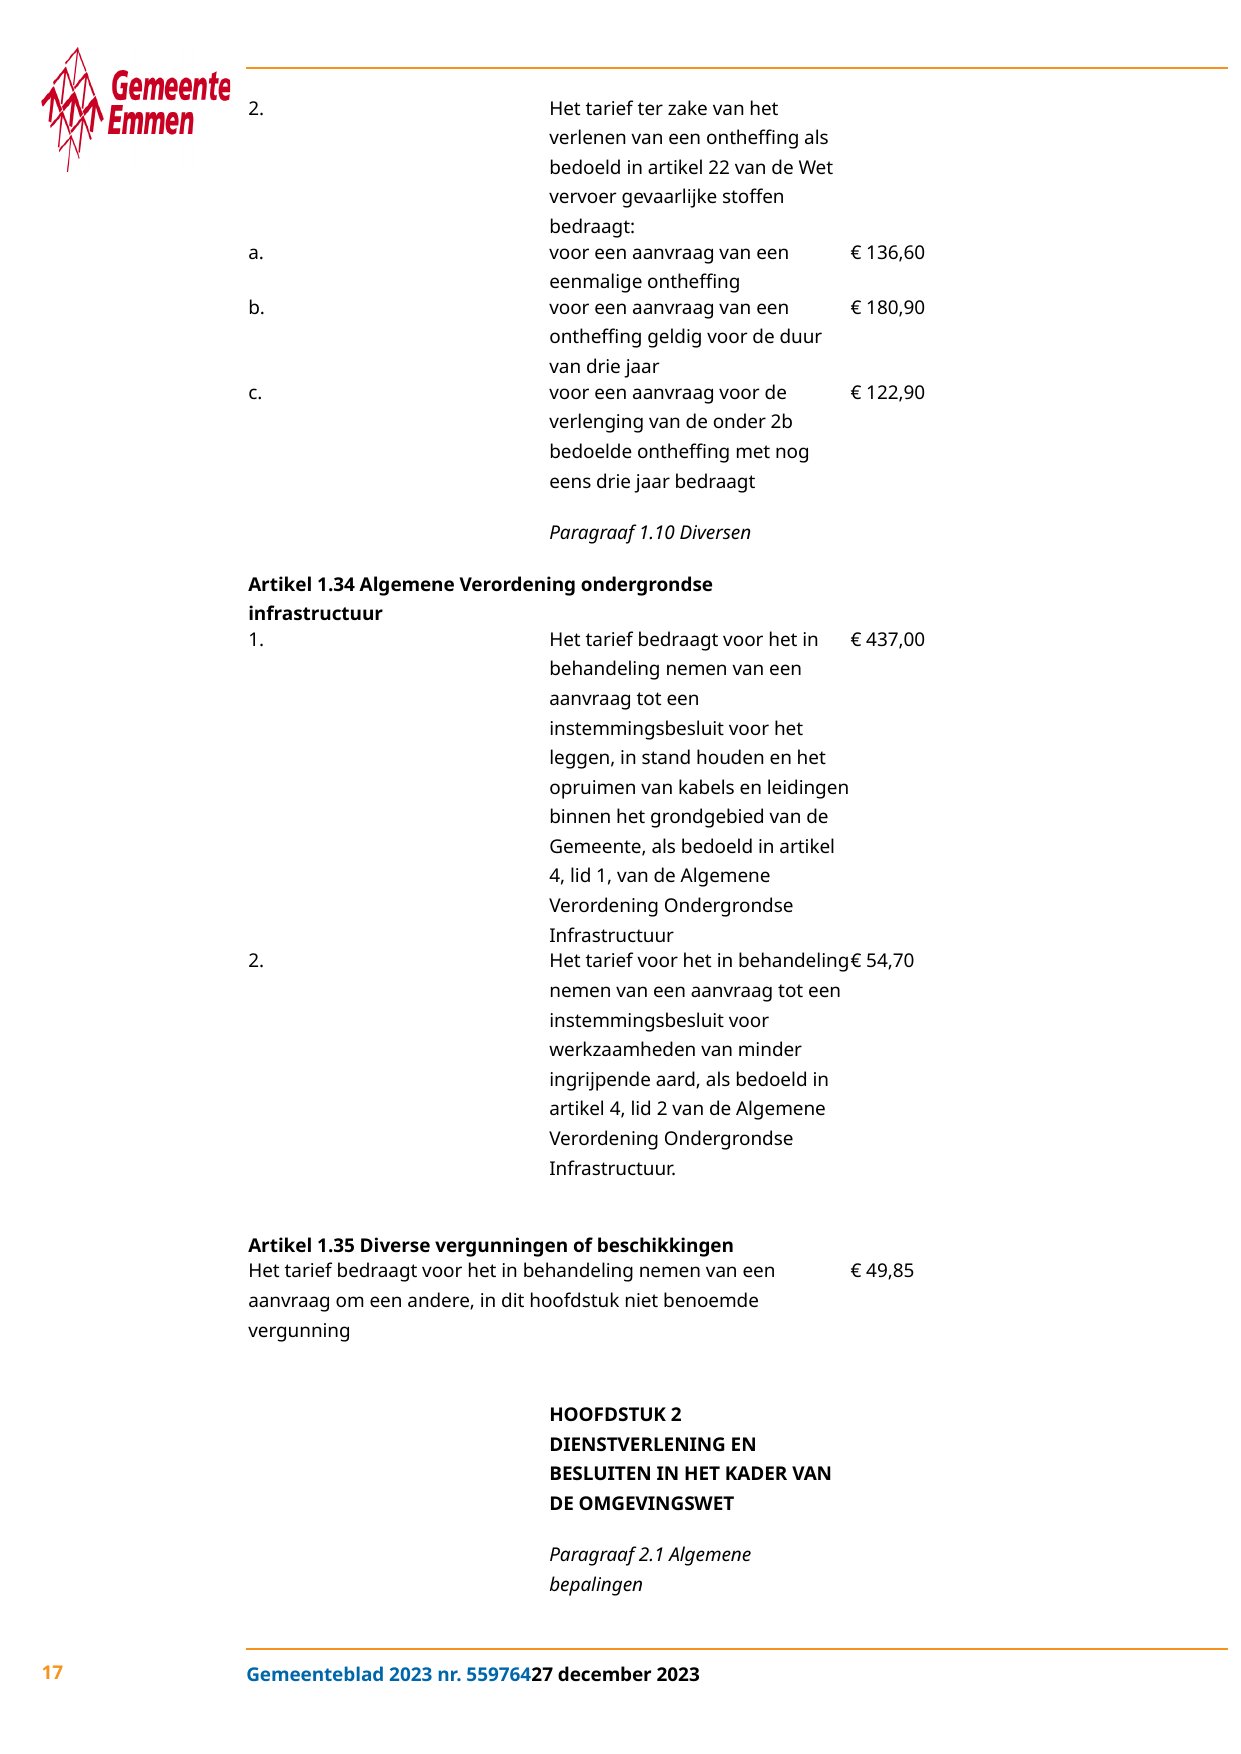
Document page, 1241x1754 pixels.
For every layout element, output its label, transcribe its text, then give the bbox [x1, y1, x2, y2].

table_cell [850, 519, 1152, 545]
table_cell € 437,00 [850, 626, 1152, 948]
table_cell Het tarief ter zake van het verlenen van een ontheffing als bedoeld in artikel 22 van de Wet vervoer gevaarlijke stoffen bedraagt: [549, 95, 850, 239]
table_cell [850, 1516, 1152, 1541]
table_cell [248, 1516, 549, 1541]
table_cell [850, 494, 1152, 519]
table_cell [549, 545, 850, 571]
table_header [850, 1401, 1152, 1516]
table_cell [850, 1206, 1152, 1232]
table_cell [248, 494, 549, 519]
table_cell € 136,60 [850, 239, 1152, 294]
table_cell c. [248, 379, 549, 493]
table_cell 2. [248, 948, 549, 1180]
table_cell 2. [248, 95, 549, 239]
table_cell Artikel 1.34 Algemene Verordening ondergrondse infrastructuur [248, 571, 850, 626]
table_cell [850, 571, 1152, 626]
table_cell [248, 1206, 549, 1232]
table_cell [549, 494, 850, 519]
table_cell [850, 1343, 1152, 1368]
table_cell [549, 1343, 850, 1368]
table_cell [850, 1541, 1152, 1597]
table_cell Paragraaf 1.10 Diversen [549, 519, 850, 545]
table_cell [850, 95, 1152, 239]
table_cell [248, 519, 549, 545]
table_cell [248, 1180, 549, 1206]
table_cell voor een aanvraag van een ontheffing geldig voor de duur van drie jaar [549, 294, 850, 379]
table_cell [549, 1516, 850, 1541]
table_cell Het tarief bedraagt voor het in behandeling nemen van een aanvraag om een andere, in dit hoofdstuk niet benoemde vergunning [248, 1258, 850, 1342]
table_cell € 49,85 [850, 1258, 1152, 1342]
table_cell € 122,90 [850, 379, 1152, 493]
table_cell 1. [248, 626, 549, 948]
table_cell Artikel 1.35 Diverse vergunningen of beschikkingen [248, 1232, 850, 1258]
table_cell a. [248, 239, 549, 294]
table_cell € 180,90 [850, 294, 1152, 379]
table_cell Het tarief voor het in behandeling nemen van een aanvraag tot een instemmingsbesluit voor werkzaamheden van minder ingrijpende aard, als bedoeld in artikel 4, lid 2 van de Algemene Verordening Ondergrondse Infrastructuur. [549, 948, 850, 1180]
table_header HOOFDSTUK 2 DIENSTVERLENING EN BESLUITEN IN HET KADER VAN DE OMGEVINGSWET [549, 1401, 850, 1516]
picture [41, 47, 231, 172]
table_cell [248, 1541, 549, 1597]
table_cell [850, 1232, 1152, 1258]
table_cell € 54,70 [850, 948, 1152, 1180]
table_cell Paragraaf 2.1 Algemene bepalingen [549, 1541, 850, 1597]
table_cell [248, 545, 549, 571]
table_cell [850, 545, 1152, 571]
table_cell Het tarief bedraagt voor het in behandeling nemen van een aanvraag tot een instemmingsbesluit voor het leggen, in stand houden en het opruimen van kabels en leidingen binnen het grondgebied van de Gemeente, als bedoeld in artikel 4, lid 1, van de Algemene Verordening Ondergrondse Infrastructuur [549, 626, 850, 948]
table_header [248, 1401, 549, 1516]
table_cell voor een aanvraag van een eenmalige ontheffing [549, 239, 850, 294]
table_cell [850, 1180, 1152, 1206]
table_cell [248, 1343, 549, 1368]
table_cell b. [248, 294, 549, 379]
table_cell [549, 1206, 850, 1232]
table_cell voor een aanvraag voor de verlenging van de onder 2b bedoelde ontheffing met nog eens drie jaar bedraagt [549, 379, 850, 493]
table_cell [549, 1180, 850, 1206]
